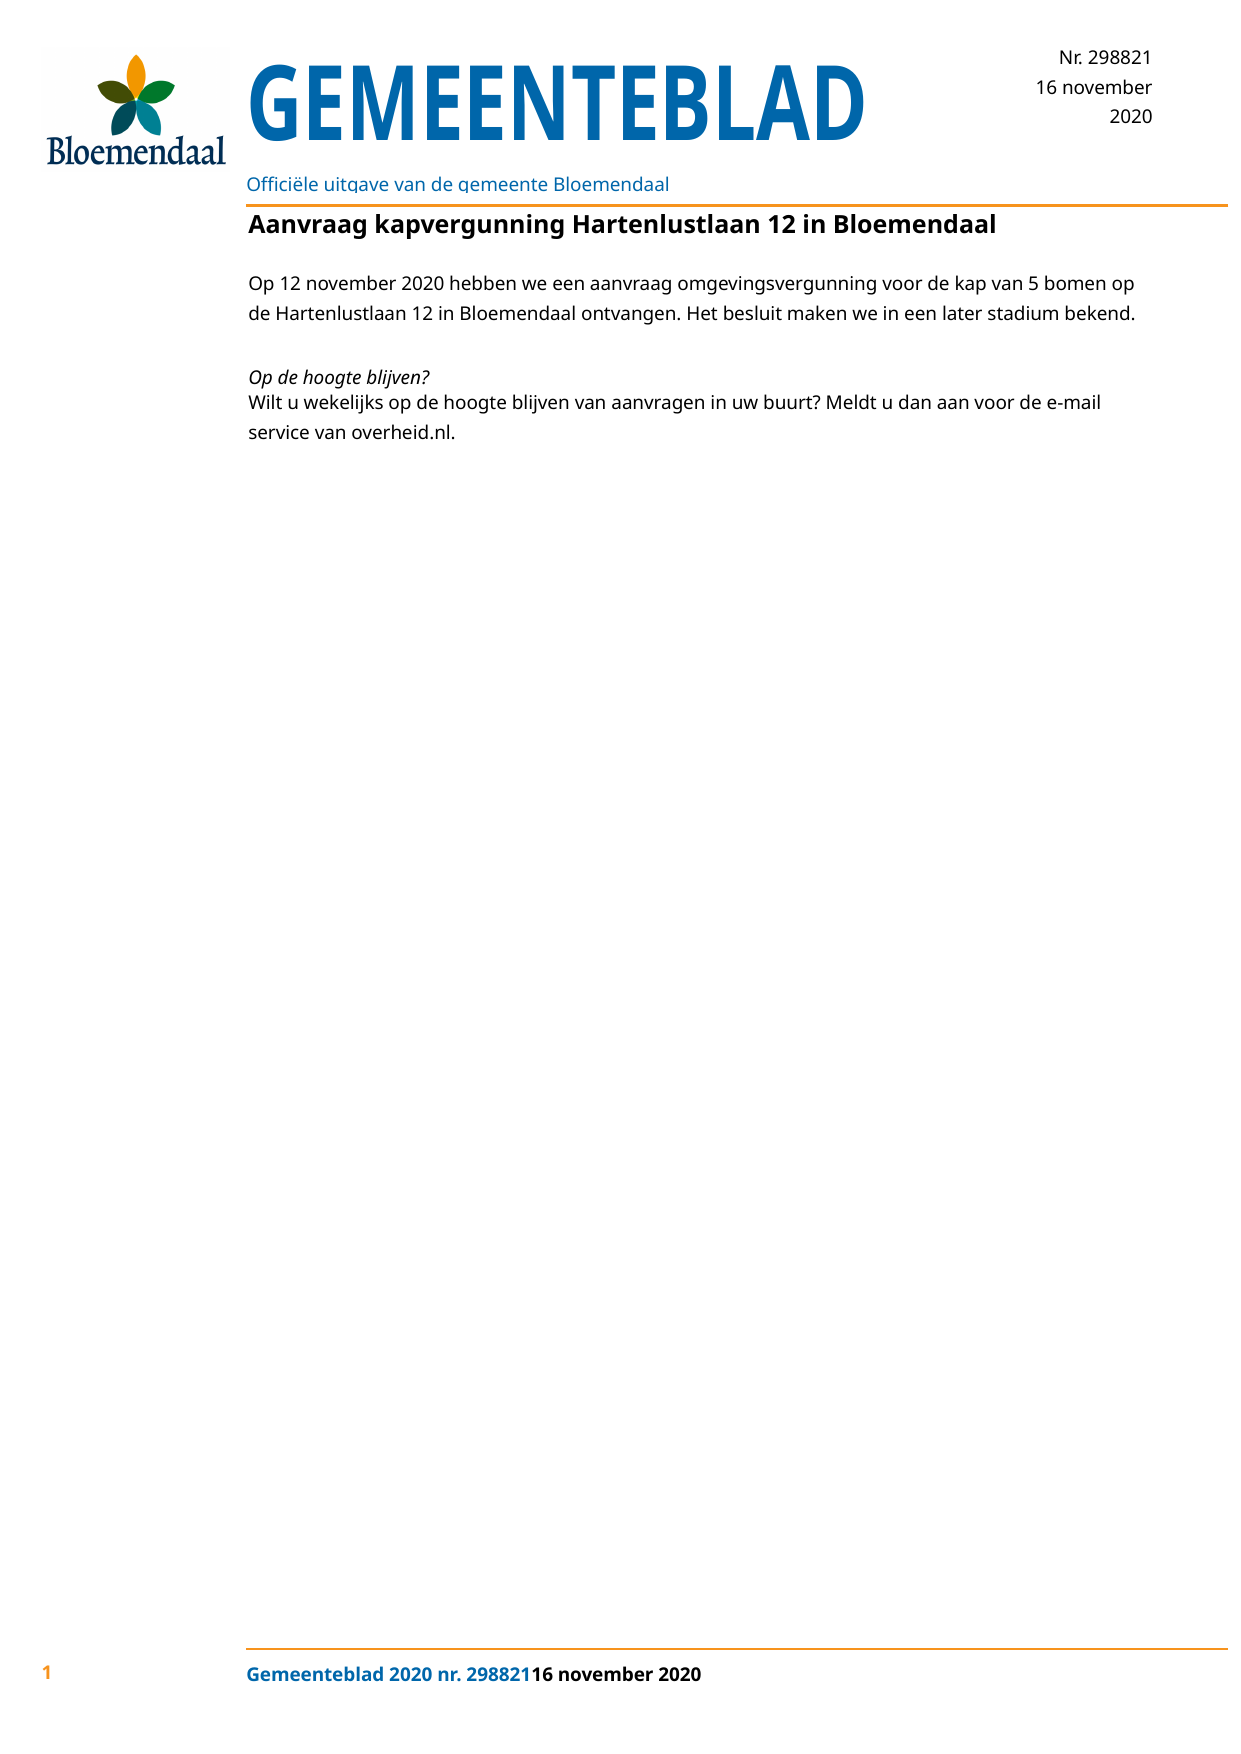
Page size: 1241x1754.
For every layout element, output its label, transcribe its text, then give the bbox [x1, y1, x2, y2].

text Aanvraag kapvergunning Hartenlustlaan 12 in Bloemendaal [248, 207, 1152, 241]
text Wilt u wekelijks op de hoogte blijven van aanvragen in uw buurt? Meldt u dan aan voor de e-mail service van overheid.nl. [248, 389, 1152, 445]
text Op de hoogte blijven? [248, 364, 1152, 389]
picture [41, 47, 231, 172]
text Op 12 november 2020 hebben we een aanvraag omgevingsvergunning voor de kap van 5 bomen op de Hartenlustlaan 12 in Bloemendaal ontvangen. Het besluit maken we in een later stadium bekend. [248, 270, 1152, 326]
